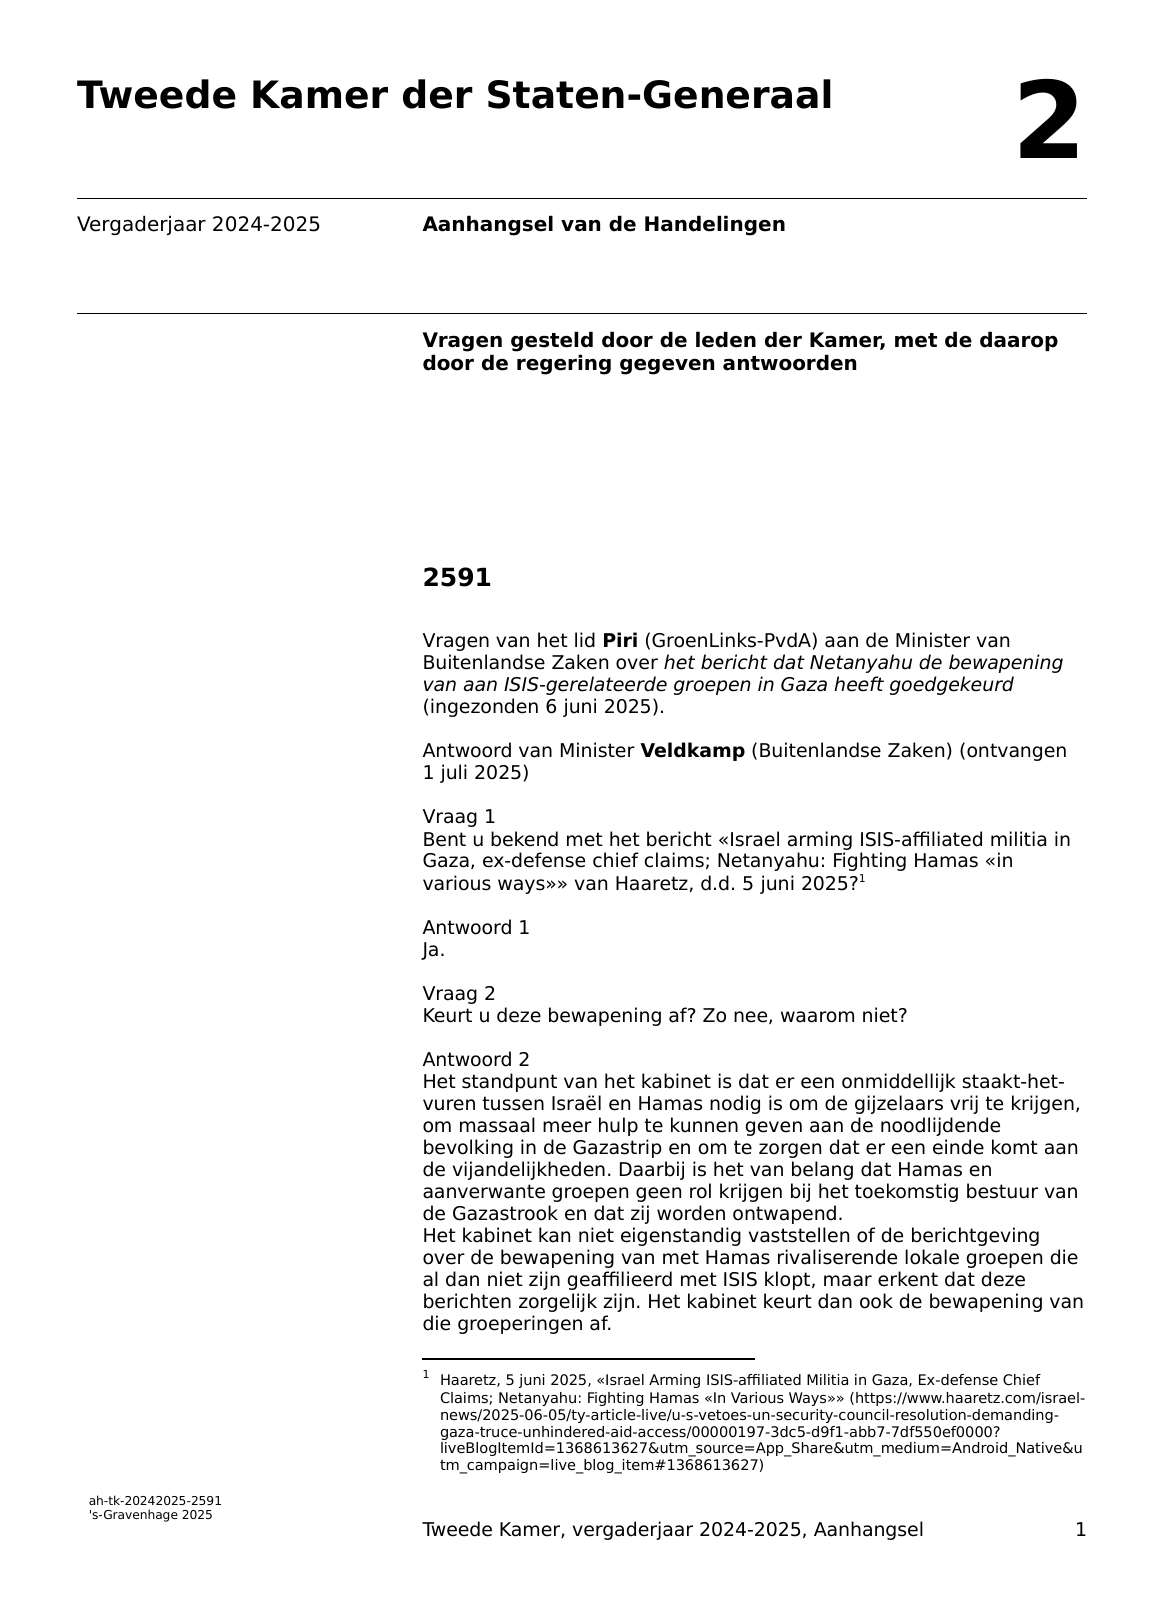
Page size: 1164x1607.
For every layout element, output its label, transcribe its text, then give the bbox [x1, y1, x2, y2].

text Het standpunt van het kabinet is dat er een onmiddellijk staakt-het-vuren tussen Israël en Hamas nodig is om de gijzelaars vrij te krijgen, om massaal meer hulp te kunnen geven aan de noodlijdende bevolking in de Gazastrip en om te zorgen dat er een einde komt aan de vijandelijkheden. Daarbij is het van belang dat Hamas en aanverwante groepen geen rol krijgen bij het toekomstig bestuur van de Gazastrook en dat zij worden ontwapend. [422, 1071, 1087, 1225]
table_cell [77, 314, 422, 375]
table_cell Vragen gesteld door de leden der Kamer, met de daarop door de regering gegeven antwoorden [422, 314, 1087, 375]
text ah-tk-20242025-2591 [88, 1494, 323, 1508]
table_cell Vergaderjaar 2024-2025 [77, 199, 422, 313]
text Haaretz, 5 juni 2025, «Israel Arming ISIS-affiliated Militia in Gaza, Ex-defense Chief Claims; Netanyahu: Fighting Hamas «In Various Ways»» (https://www.haaretz.com/israel-news/2025-06-05/ty-article-live/u-s-vetoes-un-security-council-resolution-demanding-gaza-truce-unhindered-aid-access/00000197-3dc5-d9f1-abb7-7df550ef0000?liveBlogItemId=1368613627&utm_source=App_Share&utm_medium=Android_Native&utm_campaign=live_blog_item#1368613627) [422, 1368, 1087, 1474]
text 2591 [422, 563, 1087, 592]
text Keurt u deze bewapening af? Zo nee, waarom niet? [422, 1005, 1087, 1027]
text Het kabinet kan niet eigenstandig vaststellen of de berichtgeving over de bewapening van met Hamas rivaliserende lokale groepen die al dan niet zijn geaffilieerd met ISIS klopt, maar erkent dat deze berichten zorgelijk zijn. Het kabinet keurt dan ook de bewapening van die groeperingen af. [422, 1225, 1087, 1334]
text Antwoord 1 [422, 917, 1087, 938]
text Antwoord 2 [422, 1049, 1087, 1071]
table_cell Aanhangsel van de Handelingen [422, 199, 1087, 313]
text Vragen van het lid Piri (GroenLinks-PvdA) aan de Minister van Buitenlandse Zaken over het bericht dat Netanyahu de bewapening van aan ISIS-gerelateerde groepen in Gaza heeft goedgekeurd (ingezonden 6 juni 2025). [422, 630, 1087, 718]
text 's-Gravenhage 2025 [88, 1508, 323, 1522]
text Vraag 2 [422, 983, 1087, 1005]
text Vraag 1 [422, 806, 1087, 828]
text Antwoord van Minister Veldkamp (Buitenlandse Zaken) (ontvangen 1 juli 2025) [422, 740, 1087, 784]
text Bent u bekend met het bericht «Israel arming ISIS-affiliated militia in Gaza, ex-defense chief claims; Netanyahu: Fighting Hamas «in various ways»» van Haaretz, d.d. 5 juni 2025? [422, 828, 1087, 894]
table_header 2 [886, 59, 1087, 198]
table_header Tweede Kamer der Staten-Generaal [77, 59, 886, 198]
text Ja. [422, 938, 1087, 961]
